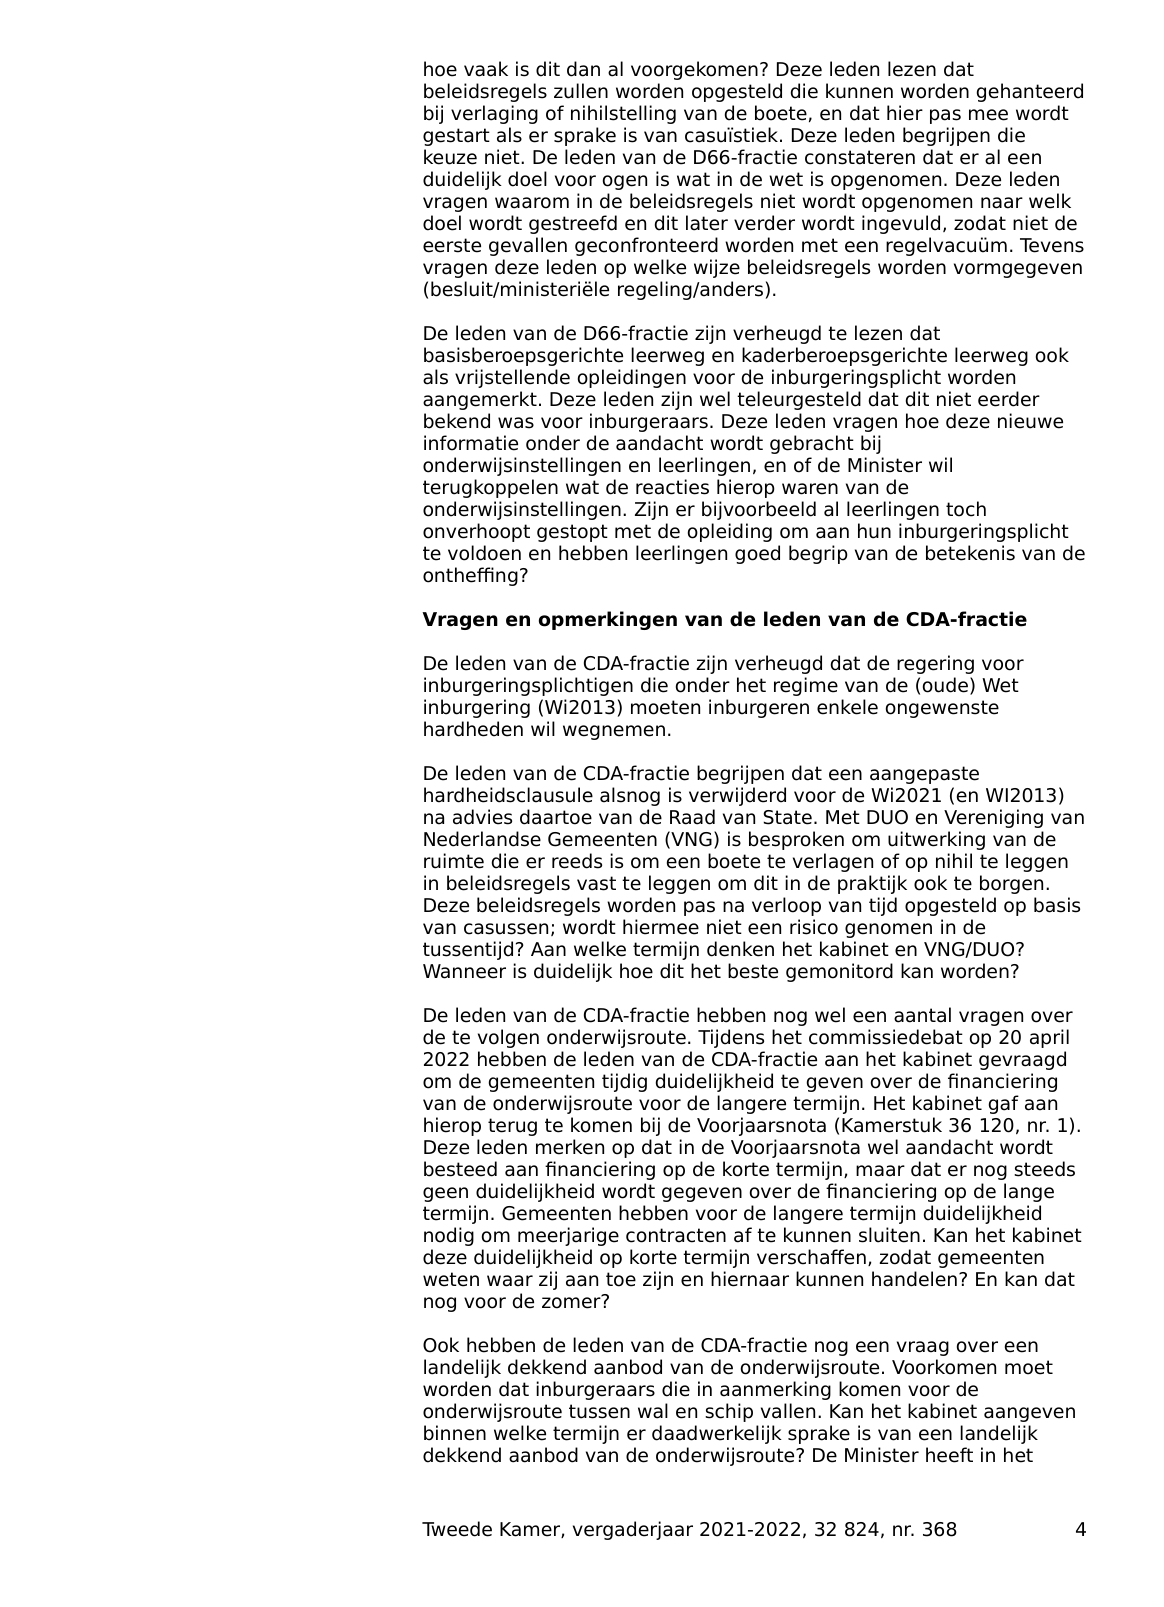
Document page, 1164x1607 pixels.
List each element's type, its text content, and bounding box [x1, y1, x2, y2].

text De leden van de CDA-fractie zijn verheugd dat de regering voor inburgeringsplichtigen die onder het regime van de (oude) Wet inburgering (Wi2013) moeten inburgeren enkele ongewenste hardheden wil wegnemen. [422, 653, 1087, 741]
text De leden van de D66-fractie zijn verheugd te lezen dat basisberoepsgerichte leerweg en kaderberoepsgerichte leerweg ook als vrijstellende opleidingen voor de inburgeringsplicht worden aangemerkt. Deze leden zijn wel teleurgesteld dat dit niet eerder bekend was voor inburgeraars. Deze leden vragen hoe deze nieuwe informatie onder de aandacht wordt gebracht bij onderwijsinstellingen en leerlingen, en of de Minister wil terugkoppelen wat de reacties hierop waren van de onderwijsinstellingen. Zijn er bijvoorbeeld al leerlingen toch onverhoopt gestopt met de opleiding om aan hun inburgeringsplicht te voldoen en hebben leerlingen goed begrip van de betekenis van de ontheffing? [422, 323, 1087, 587]
text hoe vaak is dit dan al voorgekomen? Deze leden lezen dat beleidsregels zullen worden opgesteld die kunnen worden gehanteerd bij verlaging of nihilstelling van de boete, en dat hier pas mee wordt gestart als er sprake is van casuïstiek. Deze leden begrijpen die keuze niet. De leden van de D66-fractie constateren dat er al een duidelijk doel voor ogen is wat in de wet is opgenomen. Deze leden vragen waarom in de beleidsregels niet wordt opgenomen naar welk doel wordt gestreefd en dit later verder wordt ingevuld, zodat niet de eerste gevallen geconfronteerd worden met een regelvacuüm. Tevens vragen deze leden op welke wijze beleidsregels worden vormgegeven (besluit/ministeriële regeling/anders). [422, 59, 1087, 301]
subtitle Vragen en opmerkingen van de leden van de CDA-fractie [422, 609, 1087, 631]
text De leden van de CDA-fractie hebben nog wel een aantal vragen over de te volgen onderwijsroute. Tijdens het commissiedebat op 20 april 2022 hebben de leden van de CDA-fractie aan het kabinet gevraagd om de gemeenten tijdig duidelijkheid te geven over de financiering van de onderwijsroute voor de langere termijn. Het kabinet gaf aan hierop terug te komen bij de Voorjaarsnota (Kamerstuk 36 120, nr. 1). Deze leden merken op dat in de Voorjaarsnota wel aandacht wordt besteed aan financiering op de korte termijn, maar dat er nog steeds geen duidelijkheid wordt gegeven over de financiering op de lange termijn. Gemeenten hebben voor de langere termijn duidelijkheid nodig om meerjarige contracten af te kunnen sluiten. Kan het kabinet deze duidelijkheid op korte termijn verschaffen, zodat gemeenten weten waar zij aan toe zijn en hiernaar kunnen handelen? En kan dat nog voor de zomer? [422, 1005, 1087, 1313]
text De leden van de CDA-fractie begrijpen dat een aangepaste hardheidsclausule alsnog is verwijderd voor de Wi2021 (en WI2013) na advies daartoe van de Raad van State. Met DUO en Vereniging van Nederlandse Gemeenten (VNG) is besproken om uitwerking van de ruimte die er reeds is om een boete te verlagen of op nihil te leggen in beleidsregels vast te leggen om dit in de praktijk ook te borgen. Deze beleidsregels worden pas na verloop van tijd opgesteld op basis van casussen; wordt hiermee niet een risico genomen in de tussentijd? Aan welke termijn denken het kabinet en VNG/DUO? Wanneer is duidelijk hoe dit het beste gemonitord kan worden? [422, 763, 1087, 983]
text Ook hebben de leden van de CDA-fractie nog een vraag over een landelijk dekkend aanbod van de onderwijsroute. Voorkomen moet worden dat inburgeraars die in aanmerking komen voor de onderwijsroute tussen wal en schip vallen. Kan het kabinet aangeven binnen welke termijn er daadwerkelijk sprake is van een landelijk dekkend aanbod van de onderwijsroute? De Minister heeft in het [422, 1335, 1087, 1467]
